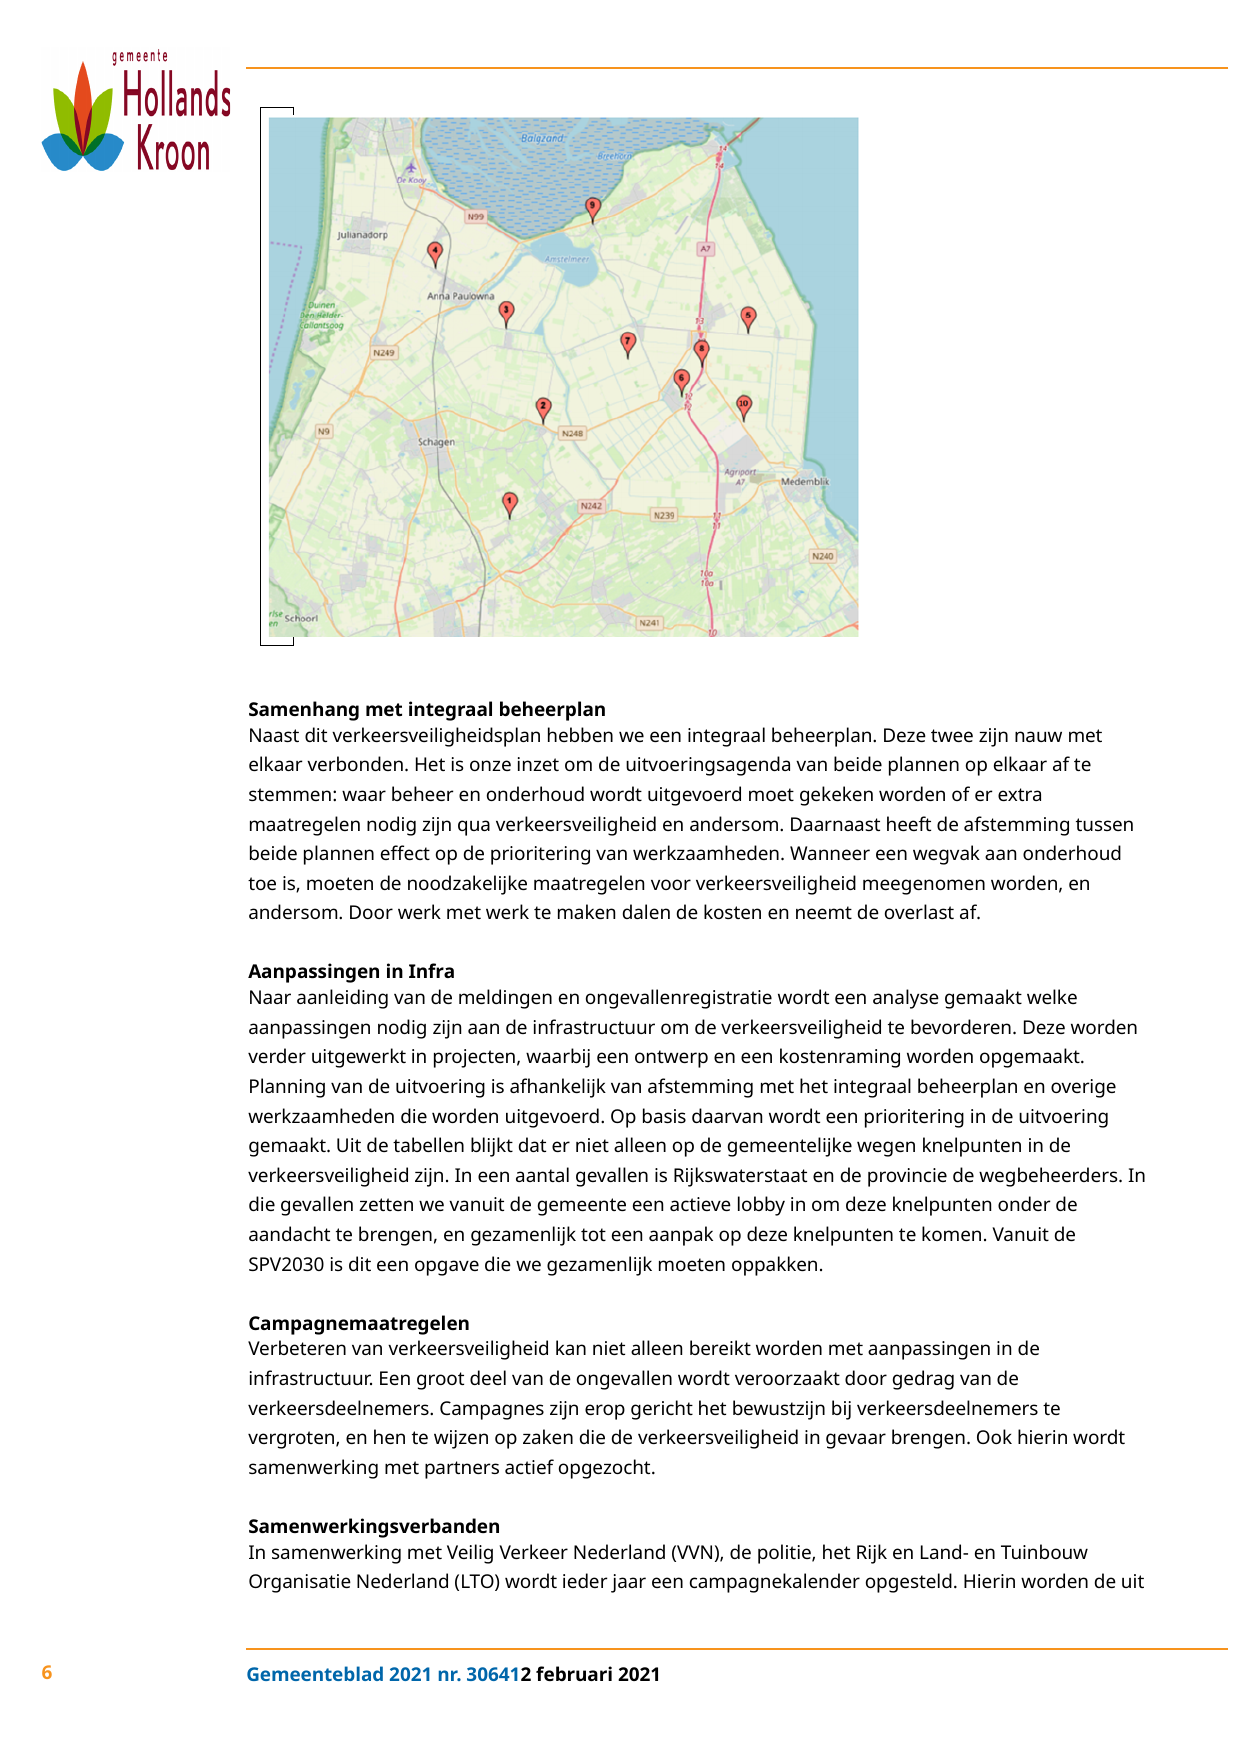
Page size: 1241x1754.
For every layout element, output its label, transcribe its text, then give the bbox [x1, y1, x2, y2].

text Samenwerkingsverbanden [248, 1513, 1152, 1539]
text Aanpassingen in Infra [248, 959, 1152, 984]
text Samenhang met integraal beheerplan [248, 696, 1152, 722]
picture [41, 47, 231, 172]
text Naast dit verkeersveiligheidsplan hebben we een integraal beheerplan. Deze twee zijn nauw met elkaar verbonden. Het is onze inzet om de uitvoeringsagenda van beide plannen op elkaar af te stemmen: waar beheer en onderhoud wordt uitgevoerd moet gekeken worden of er extra maatregelen nodig zijn qua verkeersveiligheid en andersom. Daarnaast heeft de afstemming tussen beide plannen effect op de prioritering van werkzaamheden. Wanneer een wegvak aan onderhoud toe is, moeten de noodzakelijke maatregelen voor verkeersveiligheid meegenomen worden, en andersom. Door werk met werk te maken dalen de kosten en neemt de overlast af. [248, 722, 1152, 925]
text Campagnemaatregelen [248, 1310, 1152, 1336]
picture [268, 115, 860, 637]
text Verbeteren van verkeersveiligheid kan niet alleen bereikt worden met aanpassingen in de infrastructuur. Een groot deel van de ongevallen wordt veroorzaakt door gedrag van de verkeersdeelnemers. Campagnes zijn erop gericht het bewustzijn bij verkeersdeelnemers te vergroten, en hen te wijzen op zaken die de verkeersveiligheid in gevaar brengen. Ook hierin wordt samenwerking met partners actief opgezocht. [248, 1336, 1152, 1480]
text In samenwerking met Veilig Verkeer Nederland (VVN), de politie, het Rijk en Land- en Tuinbouw Organisatie Nederland (LTO) wordt ieder jaar een campagnekalender opgesteld. Hierin worden de uit [248, 1539, 1152, 1594]
text Naar aanleiding van de meldingen en ongevallenregistratie wordt een analyse gemaakt welke aanpassingen nodig zijn aan de infrastructuur om de verkeersveiligheid te bevorderen. Deze worden verder uitgewerkt in projecten, waarbij een ontwerp en een kostenraming worden opgemaakt. Planning van de uitvoering is afhankelijk van afstemming met het integraal beheerplan en overige werkzaamheden die worden uitgevoerd. Op basis daarvan wordt een prioritering in de uitvoering gemaakt. Uit de tabellen blijkt dat er niet alleen op de gemeentelijke wegen knelpunten in de verkeersveiligheid zijn. In een aantal gevallen is Rijkswaterstaat en de provincie de wegbeheerders. In die gevallen zetten we vanuit de gemeente een actieve lobby in om deze knelpunten onder de aandacht te brengen, en gezamenlijk tot een aanpak op deze knelpunten te komen. Vanuit de SPV2030 is dit een opgave die we gezamenlijk moeten oppakken. [248, 984, 1152, 1276]
